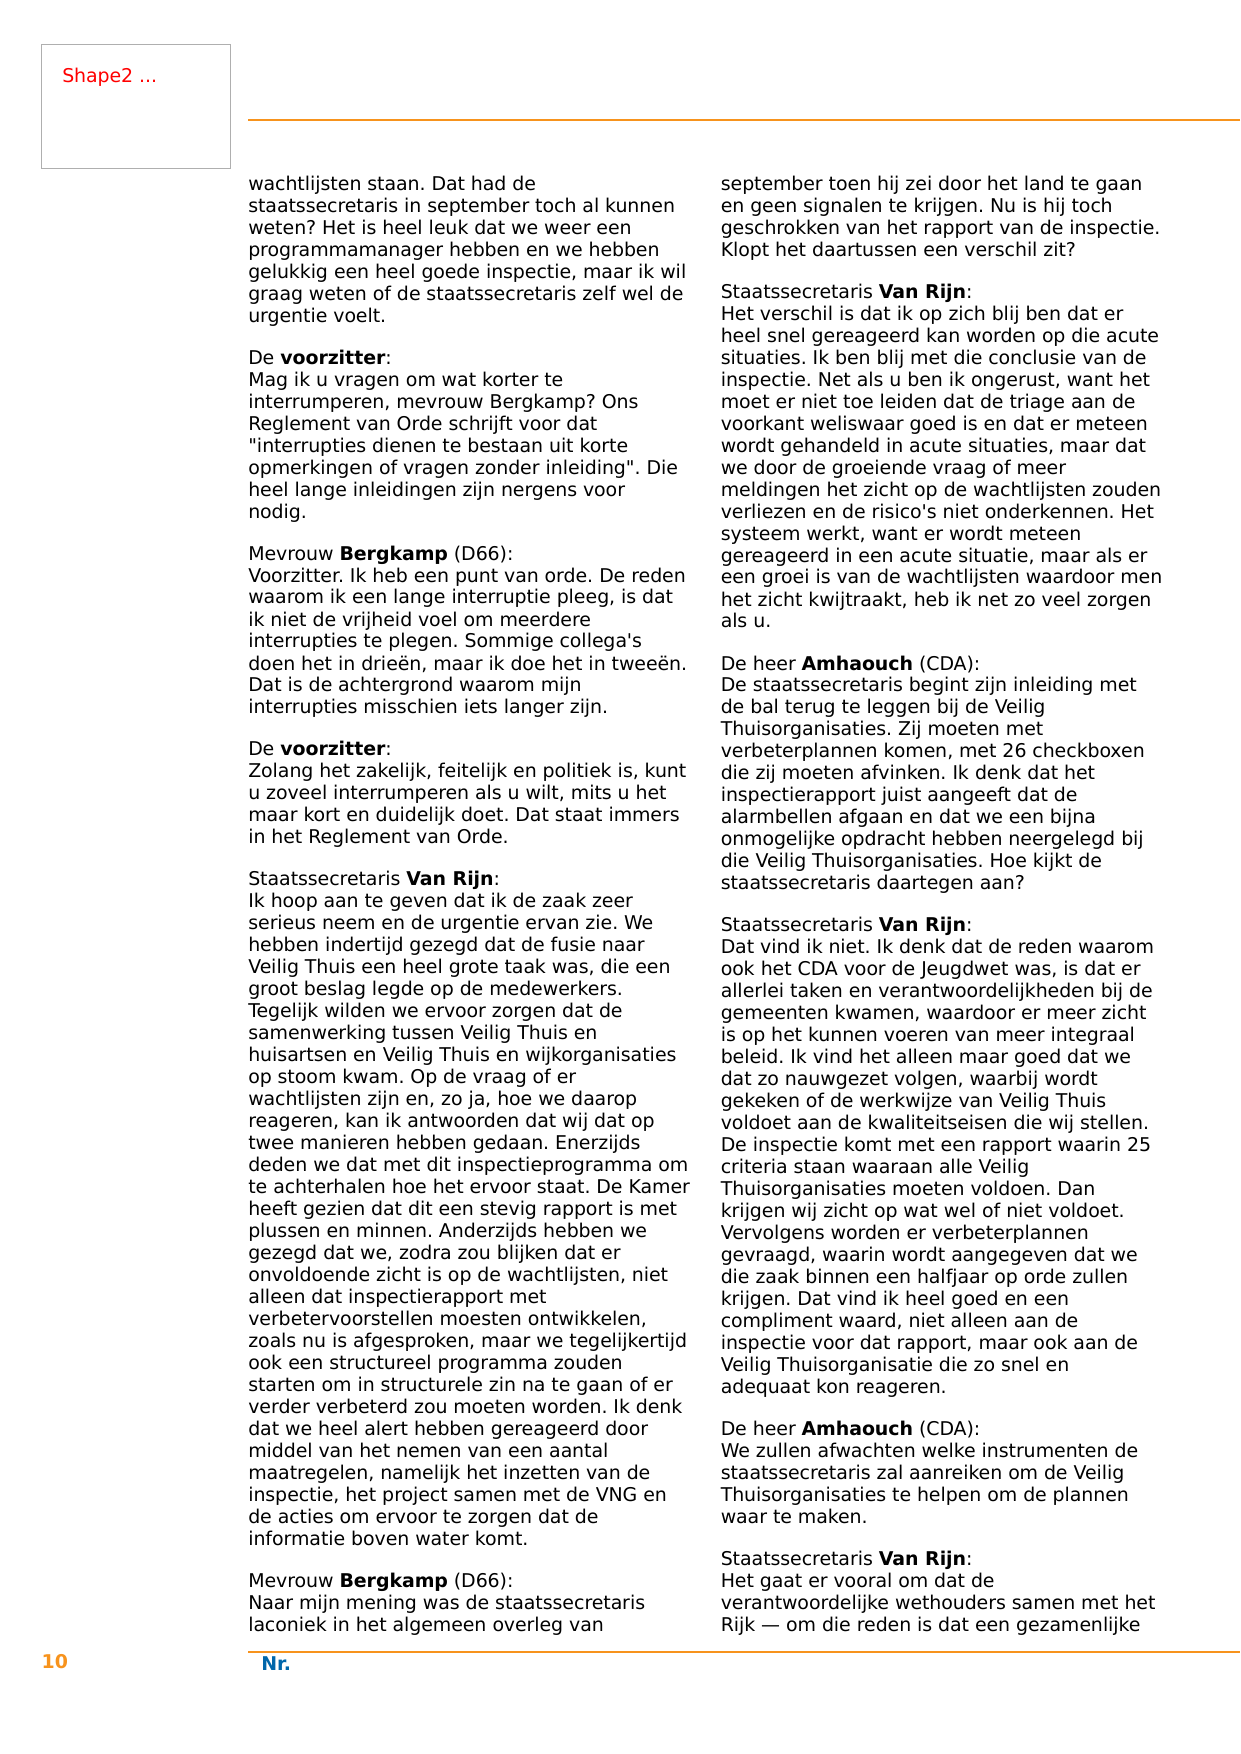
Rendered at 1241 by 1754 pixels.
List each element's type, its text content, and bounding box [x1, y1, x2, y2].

text Mag ik u vragen om wat korter te interrumperen, mevrouw Bergkamp? Ons Reglement van Orde schrijft voor dat "interrupties dienen te bestaan uit korte opmerkingen of vragen zonder inleiding". Die heel lange inleidingen zijn nergens voor nodig. [248, 369, 691, 522]
text De heer Amhaouch (CDA): [721, 652, 1163, 674]
text wachtlijsten staan. Dat had de staatssecretaris in september toch al kunnen weten? Het is heel leuk dat we weer een programmamanager hebben en we hebben gelukkig een heel goede inspectie, maar ik wil graag weten of de staatssecretaris zelf wel de urgentie voelt. [248, 173, 691, 327]
text De heer Amhaouch (CDA): [721, 1418, 1163, 1440]
text Zolang het zakelijk, feitelijk en politiek is, kunt u zoveel interrumperen als u wilt, mits u het maar kort en duidelijk doet. Dat staat immers in het Reglement van Orde. [248, 760, 691, 848]
text Het gaat er vooral om dat de verantwoordelijke wethouders samen met het Rijk — om die reden is dat een gezamenlijke [721, 1569, 1163, 1636]
text De staatssecretaris begint zijn inleiding met de bal terug te leggen bij de Veilig Thuisorganisaties. Zij moeten met verbeterplannen komen, met 26 checkboxen die zij moeten afvinken. Ik denk dat het inspectierapport juist aangeeft dat de alarmbellen afgaan en dat we een bijna onmogelijke opdracht hebben neergelegd bij die Veilig Thuisorganisaties. Hoe kijkt de staatssecretaris daartegen aan? [721, 674, 1163, 894]
text Staatssecretaris Van Rijn: [248, 868, 691, 890]
text Naar mijn mening was de staatssecretaris laconiek in het algemeen overleg van [248, 1592, 691, 1636]
text Voorzitter. Ik heb een punt van orde. De reden waarom ik een lange interruptie pleeg, is dat ik niet de vrijheid voel om meerdere interrupties te plegen. Sommige collega's doen het in drieën, maar ik doe het in tweeën. Dat is de achtergrond waarom mijn interrupties misschien iets langer zijn. [248, 564, 691, 718]
text Mevrouw Bergkamp (D66): [248, 542, 691, 564]
text We zullen afwachten welke instrumenten de staatssecretaris zal aanreiken om de Veilig Thuisorganisaties te helpen om de plannen waar te maken. [721, 1440, 1163, 1528]
text Mevrouw Bergkamp (D66): [248, 1569, 691, 1592]
text De voorzitter: [248, 347, 691, 369]
text Ik hoop aan te geven dat ik de zaak zeer serieus neem en de urgentie ervan zie. We hebben indertijd gezegd dat de fusie naar Veilig Thuis een heel grote taak was, die een groot beslag legde op de medewerkers. Tegelijk wilden we ervoor zorgen dat de samenwerking tussen Veilig Thuis en huisartsen en Veilig Thuis en wijkorganisaties op stoom kwam. Op de vraag of er wachtlijsten zijn en, zo ja, hoe we daarop reageren, kan ik antwoorden dat wij dat op twee manieren hebben gedaan. Enerzijds deden we dat met dit inspectieprogramma om te achterhalen hoe het ervoor staat. De Kamer heeft gezien dat dit een stevig rapport is met plussen en minnen. Anderzijds hebben we gezegd dat we, zodra zou blijken dat er onvoldoende zicht is op de wachtlijsten, niet alleen dat inspectierapport met verbetervoorstellen moesten ontwikkelen, zoals nu is afgesproken, maar we tegelijkertijd ook een structureel programma zouden starten om in structurele zin na te gaan of er verder verbeterd zou moeten worden. Ik denk dat we heel alert hebben gereageerd door middel van het nemen van een aantal maatregelen, namelijk het inzetten van de inspectie, het project samen met de VNG en de acties om ervoor te zorgen dat de informatie boven water komt. [248, 890, 691, 1549]
text Staatssecretaris Van Rijn: [721, 281, 1163, 303]
text Staatssecretaris Van Rijn: [721, 1548, 1163, 1569]
text Staatssecretaris Van Rijn: [721, 914, 1163, 936]
text Het verschil is dat ik op zich blij ben dat er heel snel gereageerd kan worden op die acute situaties. Ik ben blij met die conclusie van de inspectie. Net als u ben ik ongerust, want het moet er niet toe leiden dat de triage aan de voorkant weliswaar goed is en dat er meteen wordt gehandeld in acute situaties, maar dat we door de groeiende vraag of meer meldingen het zicht op de wachtlijsten zouden verliezen en de risico's niet onderkennen. Het systeem werkt, want er wordt meteen gereageerd in een acute situatie, maar als er een groei is van de wachtlijsten waardoor men het zicht kwijtraakt, heb ik net zo veel zorgen als u. [721, 303, 1163, 632]
text september toen hij zei door het land te gaan en geen signalen te krijgen. Nu is hij toch geschrokken van het rapport van de inspectie. Klopt het daartussen een verschil zit? [721, 173, 1163, 261]
text Dat vind ik niet. Ik denk dat de reden waarom ook het CDA voor de Jeugdwet was, is dat er allerlei taken en verantwoordelijkheden bij de gemeenten kwamen, waardoor er meer zicht is op het kunnen voeren van meer integraal beleid. Ik vind het alleen maar goed dat we dat zo nauwgezet volgen, waarbij wordt gekeken of de werkwijze van Veilig Thuis voldoet aan de kwaliteitseisen die wij stellen. De inspectie komt met een rapport waarin 25 criteria staan waaraan alle Veilig Thuisorganisaties moeten voldoen. Dan krijgen wij zicht op wat wel of niet voldoet. Vervolgens worden er verbeterplannen gevraagd, waarin wordt aangegeven dat we die zaak binnen een halfjaar op orde zullen krijgen. Dat vind ik heel goed en een compliment waard, niet alleen aan de inspectie voor dat rapport, maar ook aan de Veilig Thuisorganisatie die zo snel en adequaat kon reageren. [721, 936, 1163, 1398]
text De voorzitter: [248, 738, 691, 760]
